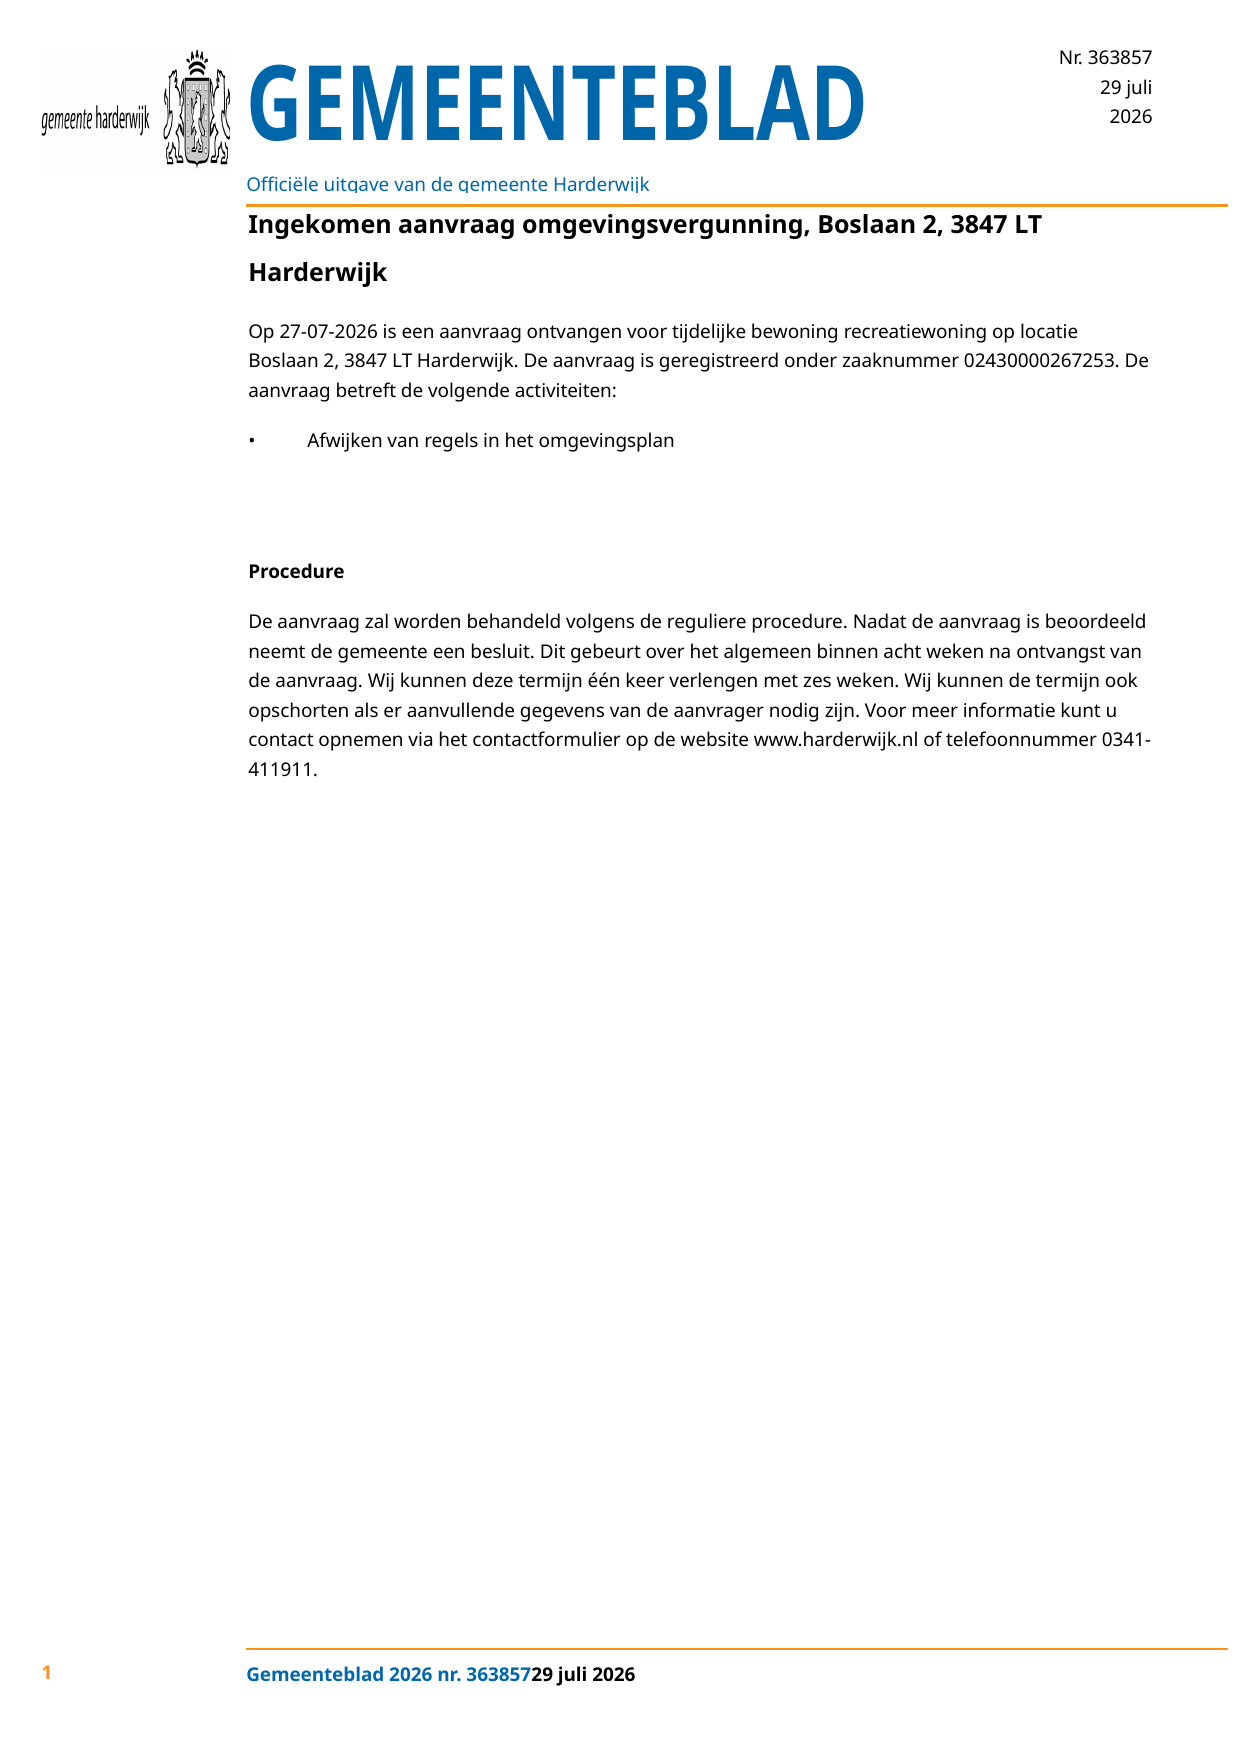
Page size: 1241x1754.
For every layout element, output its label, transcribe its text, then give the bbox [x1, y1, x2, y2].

list Afwijken van regels in het omgevingsplan [248, 427, 1152, 453]
text De aanvraag zal worden behandeld volgens de reguliere procedure. Nadat de aanvraag is beoordeeld neemt de gemeente een besluit. Dit gebeurt over het algemeen binnen acht weken na ontvangst van de aanvraag. Wij kunnen deze termijn één keer verlengen met zes weken. Wij kunnen de termijn ook opschorten als er aanvullende gegevens van de aanvrager nodig zijn. Voor meer informatie kunt u contact opnemen via het contactformulier op de website www.harderwijk.nl of telefoonnummer 0341-411911. [248, 608, 1152, 782]
picture [41, 47, 231, 172]
text Op 27-07-2026 is een aanvraag ontvangen voor tijdelijke bewoning recreatiewoning op locatie Boslaan 2, 3847 LT Harderwijk. De aanvraag is geregistreerd onder zaaknummer 02430000267253. De aanvraag betreft de volgende activiteiten: [248, 318, 1152, 403]
text Procedure [248, 558, 1152, 584]
text Ingekomen aanvraag omgevingsvergunning, Boslaan 2, 3847 LT Harderwijk [248, 207, 1152, 288]
